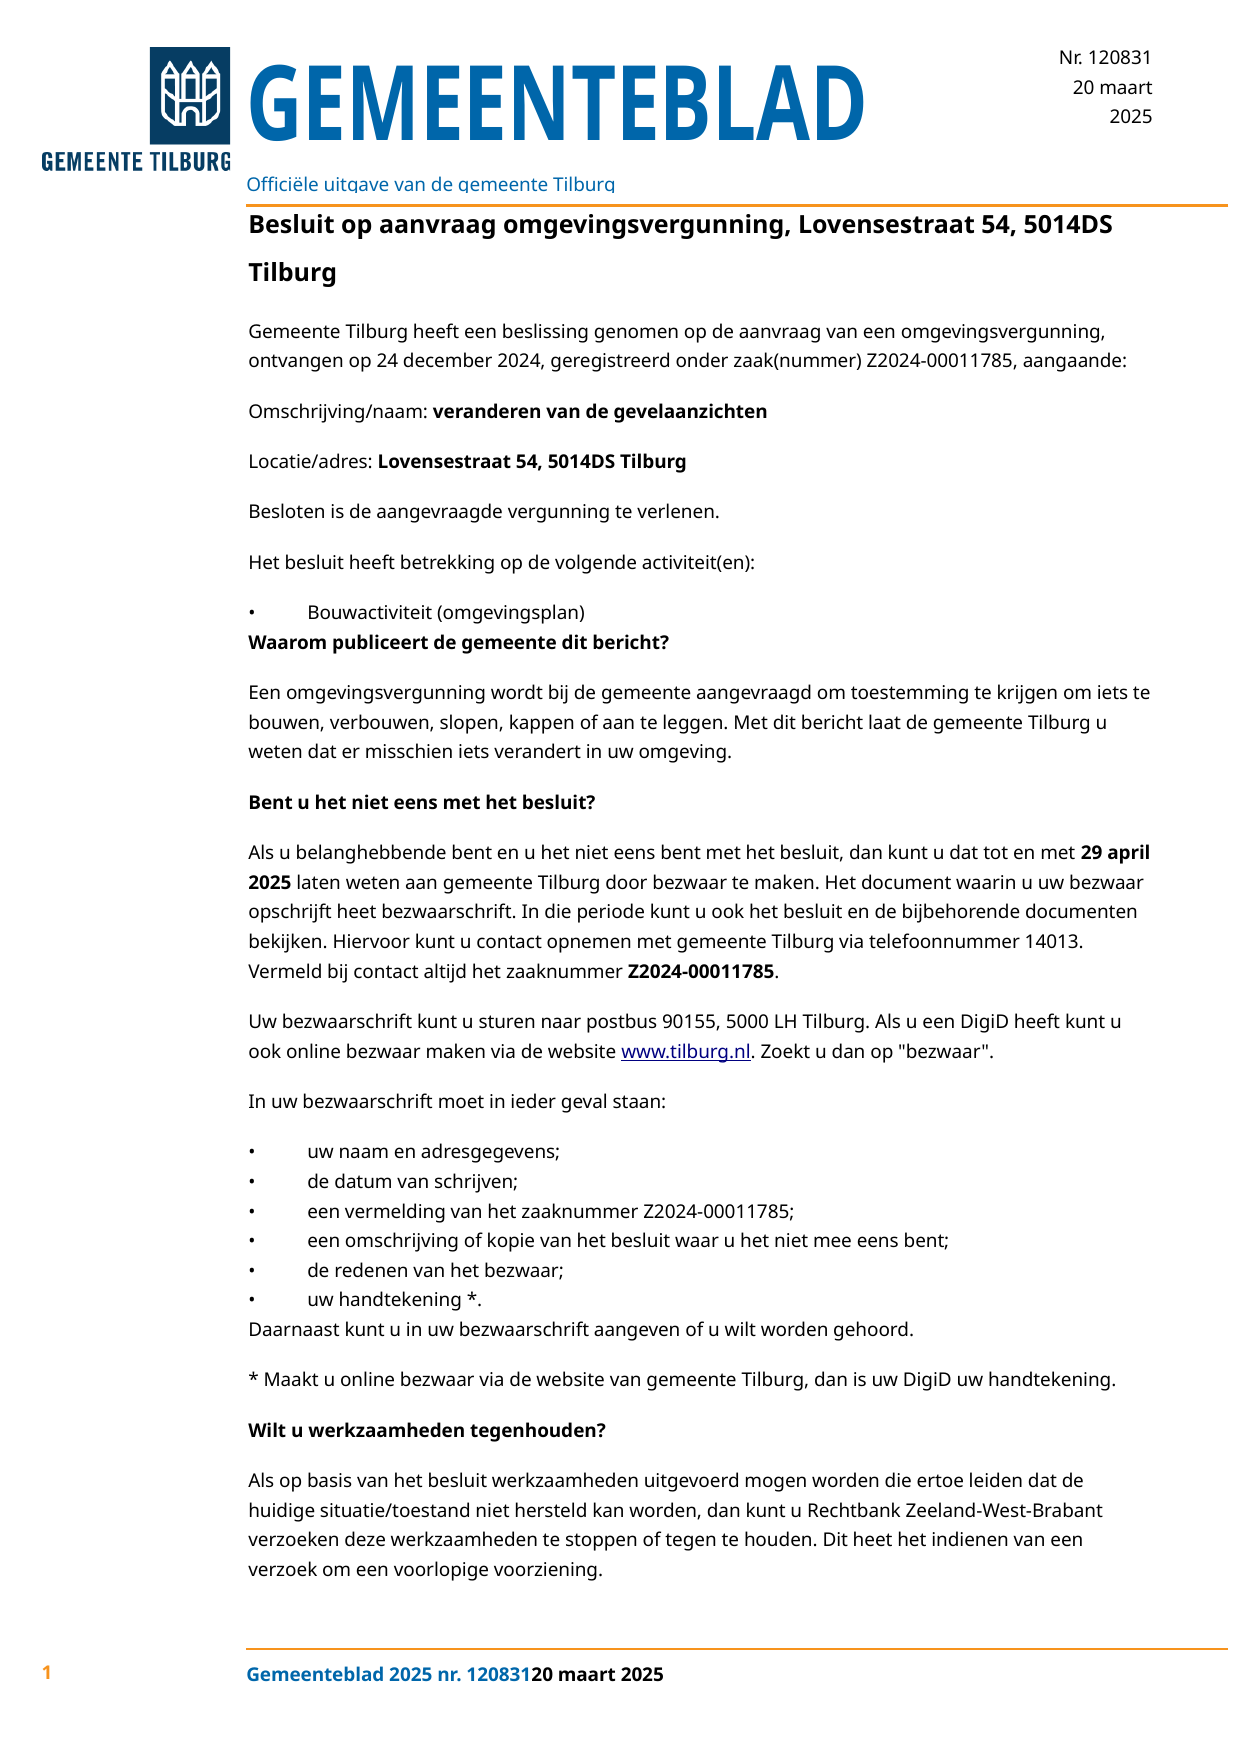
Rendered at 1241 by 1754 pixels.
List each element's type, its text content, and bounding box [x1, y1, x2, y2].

list uw naam en adresgegevens; [248, 1139, 1152, 1164]
picture [41, 47, 231, 172]
text Locatie/adres: Lovensestraat 54, 5014DS Tilburg [248, 448, 1152, 474]
text Het besluit heeft betrekking op de volgende activiteit(en): [248, 549, 1152, 575]
list de datum van schrijven; [248, 1168, 1152, 1194]
text Gemeente Tilburg heeft een beslissing genomen op de aanvraag van een omgevingsvergunning, ontvangen op 24 december 2024, geregistreerd onder zaak(nummer) Z2024-00011785, aangaande: [248, 318, 1152, 373]
text Omschrijving/naam: veranderen van de gevelaanzichten [248, 398, 1152, 424]
text Besloten is de aangevraagde vergunning te verlenen. [248, 499, 1152, 524]
text Een omgevingsvergunning wordt bij de gemeente aangevraagd om toestemming te krijgen om iets te bouwen, verbouwen, slopen, kappen of aan te leggen. Met dit bericht laat de gemeente Tilburg u weten dat er misschien iets verandert in uw omgeving. [248, 679, 1152, 764]
text * Maakt u online bezwaar via de website van gemeente Tilburg, dan is uw DigiD uw handtekening. [248, 1367, 1152, 1392]
list een omschrijving of kopie van het besluit waar u het niet mee eens bent; [248, 1227, 1152, 1253]
text Waarom publiceert de gemeente dit bericht? [248, 629, 1152, 655]
text Als u belanghebbende bent en u het niet eens bent met het besluit, dan kunt u dat tot en met 29 april 2025 laten weten aan gemeente Tilburg door bezwaar te maken. Het document waarin u uw bezwaar opschrijft heet bezwaarschrift. In die periode kunt u ook het besluit en de bijbehorende documenten bekijken. Hiervoor kunt u contact opnemen met gemeente Tilburg via telefoonnummer 14013. Vermeld bij contact altijd het zaaknummer Z2024-00011785. [248, 839, 1152, 984]
text Bent u het niet eens met het besluit? [248, 789, 1152, 815]
text In uw bezwaarschrift moet in ieder geval staan: [248, 1088, 1152, 1114]
text Uw bezwaarschrift kunt u sturen naar postbus 90155, 5000 LH Tilburg. Als u een DigiD heeft kunt u ook online bezwaar maken via de website www.tilburg.nl. Zoekt u dan op "bezwaar". [248, 1008, 1152, 1064]
text Daarnaast kunt u in uw bezwaarschrift aangeven of u wilt worden gehoord. [248, 1316, 1152, 1342]
list uw handtekening *. [248, 1287, 1152, 1312]
list de redenen van het bezwaar; [248, 1257, 1152, 1283]
text Wilt u werkzaamheden tegenhouden? [248, 1417, 1152, 1443]
text Besluit op aanvraag omgevingsvergunning, Lovensestraat 54, 5014DS Tilburg [248, 207, 1152, 288]
text Als op basis van het besluit werkzaamheden uitgevoerd mogen worden die ertoe leiden dat de huidige situatie/toestand niet hersteld kan worden, dan kunt u Rechtbank Zeeland-West-Brabant verzoeken deze werkzaamheden te stoppen of tegen te houden. Dit heet het indienen van een verzoek om een voorlopige voorziening. [248, 1467, 1152, 1582]
list Bouwactiviteit (omgevingsplan) [248, 599, 1152, 625]
list een vermelding van het zaaknummer Z2024-00011785; [248, 1198, 1152, 1224]
